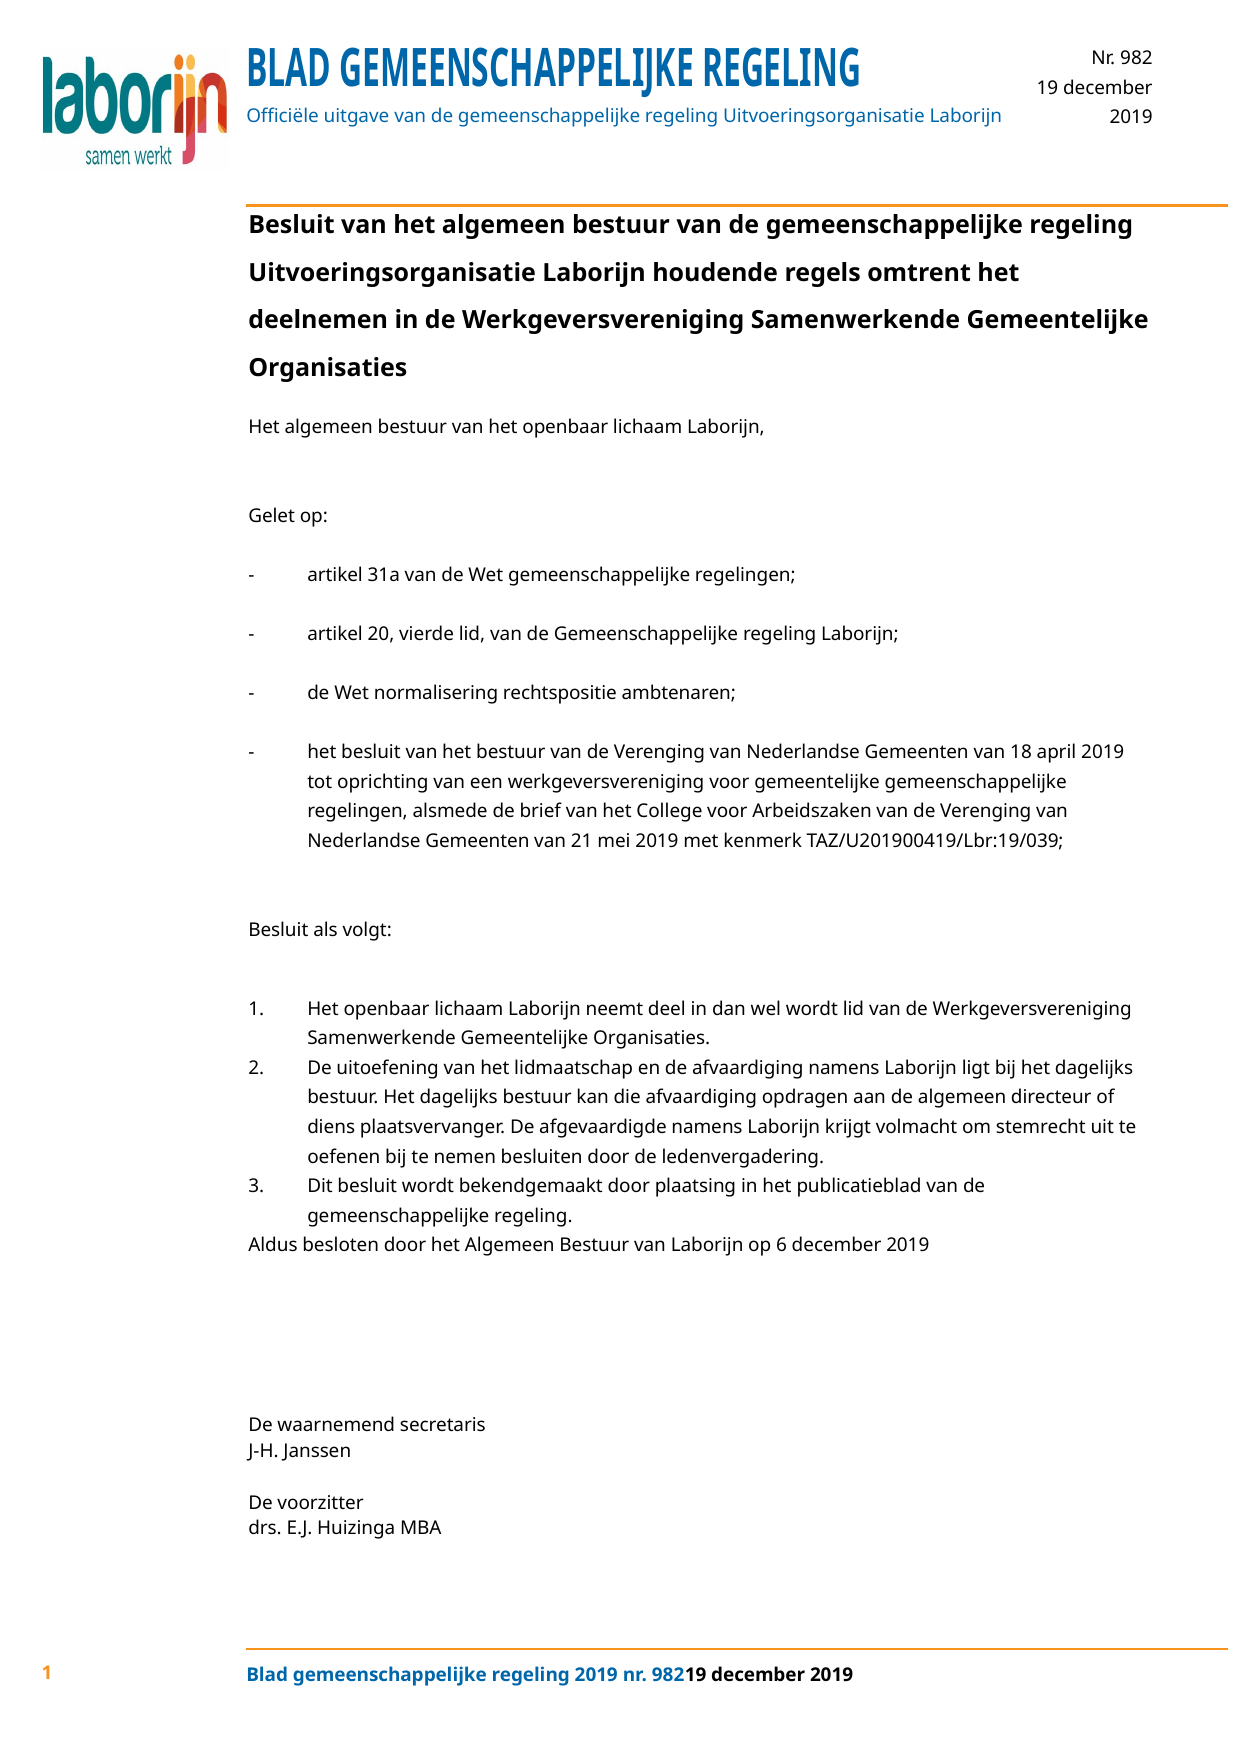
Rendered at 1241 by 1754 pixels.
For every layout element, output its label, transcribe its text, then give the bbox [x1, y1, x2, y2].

list het besluit van het bestuur van de Verenging van Nederlandse Gemeenten van 18 april 2019 tot oprichting van een werkgeversvereniging voor gemeentelijke gemeenschappelijke regelingen, alsmede de brief van het College voor Arbeidszaken van de Verenging van Nederlandse Gemeenten van 21 mei 2019 met kenmerk TAZ/U201900419/Lbr:19/039; [248, 738, 1152, 853]
list artikel 20, vierde lid, van de Gemeenschappelijke regeling Laborijn; [248, 620, 1152, 646]
text De waarnemend secretaris [248, 1412, 1152, 1437]
list de Wet normalisering rechtspositie ambtenaren; [248, 679, 1152, 705]
text Besluit als volgt: [248, 916, 1152, 942]
list De uitoefening van het lidmaatschap en de afvaardiging namens Laborijn ligt bij het dagelijks bestuur. Het dagelijks bestuur kan die afvaardiging opdragen aan de algemeen directeur of diens plaatsvervanger. De afgevaardigde namens Laborijn krijgt volmacht om stemrecht uit te oefenen bij te nemen besluiten door de ledenvergadering. [248, 1054, 1152, 1168]
text Het algemeen bestuur van het openbaar lichaam Laborijn, [248, 413, 1152, 439]
text J-H. Janssen [248, 1437, 1152, 1463]
list Dit besluit wordt bekendgemaakt door plaatsing in het publicatieblad van de gemeenschappelijke regeling. [248, 1172, 1152, 1228]
list Het openbaar lichaam Laborijn neemt deel in dan wel wordt lid van de Werkgeversvereniging Samenwerkende Gemeentelijke Organisaties. [248, 995, 1152, 1050]
text Aldus besloten door het Algemeen Bestuur van Laborijn op 6 december 2019 [248, 1232, 1152, 1257]
list artikel 31a van de Wet gemeenschappelijke regelingen; [248, 561, 1152, 587]
text De voorzitter [248, 1489, 1152, 1514]
text drs. E.J. Huizinga MBA [248, 1514, 1152, 1540]
text Gelet op: [248, 502, 1152, 528]
text Besluit van het algemeen bestuur van de gemeenschappelijke regeling Uitvoeringsorganisatie Laborijn houdende regels omtrent het deelnemen in de Werkgeversvereniging Samenwerkende Gemeentelijke Organisaties [248, 207, 1152, 384]
picture [41, 47, 231, 172]
